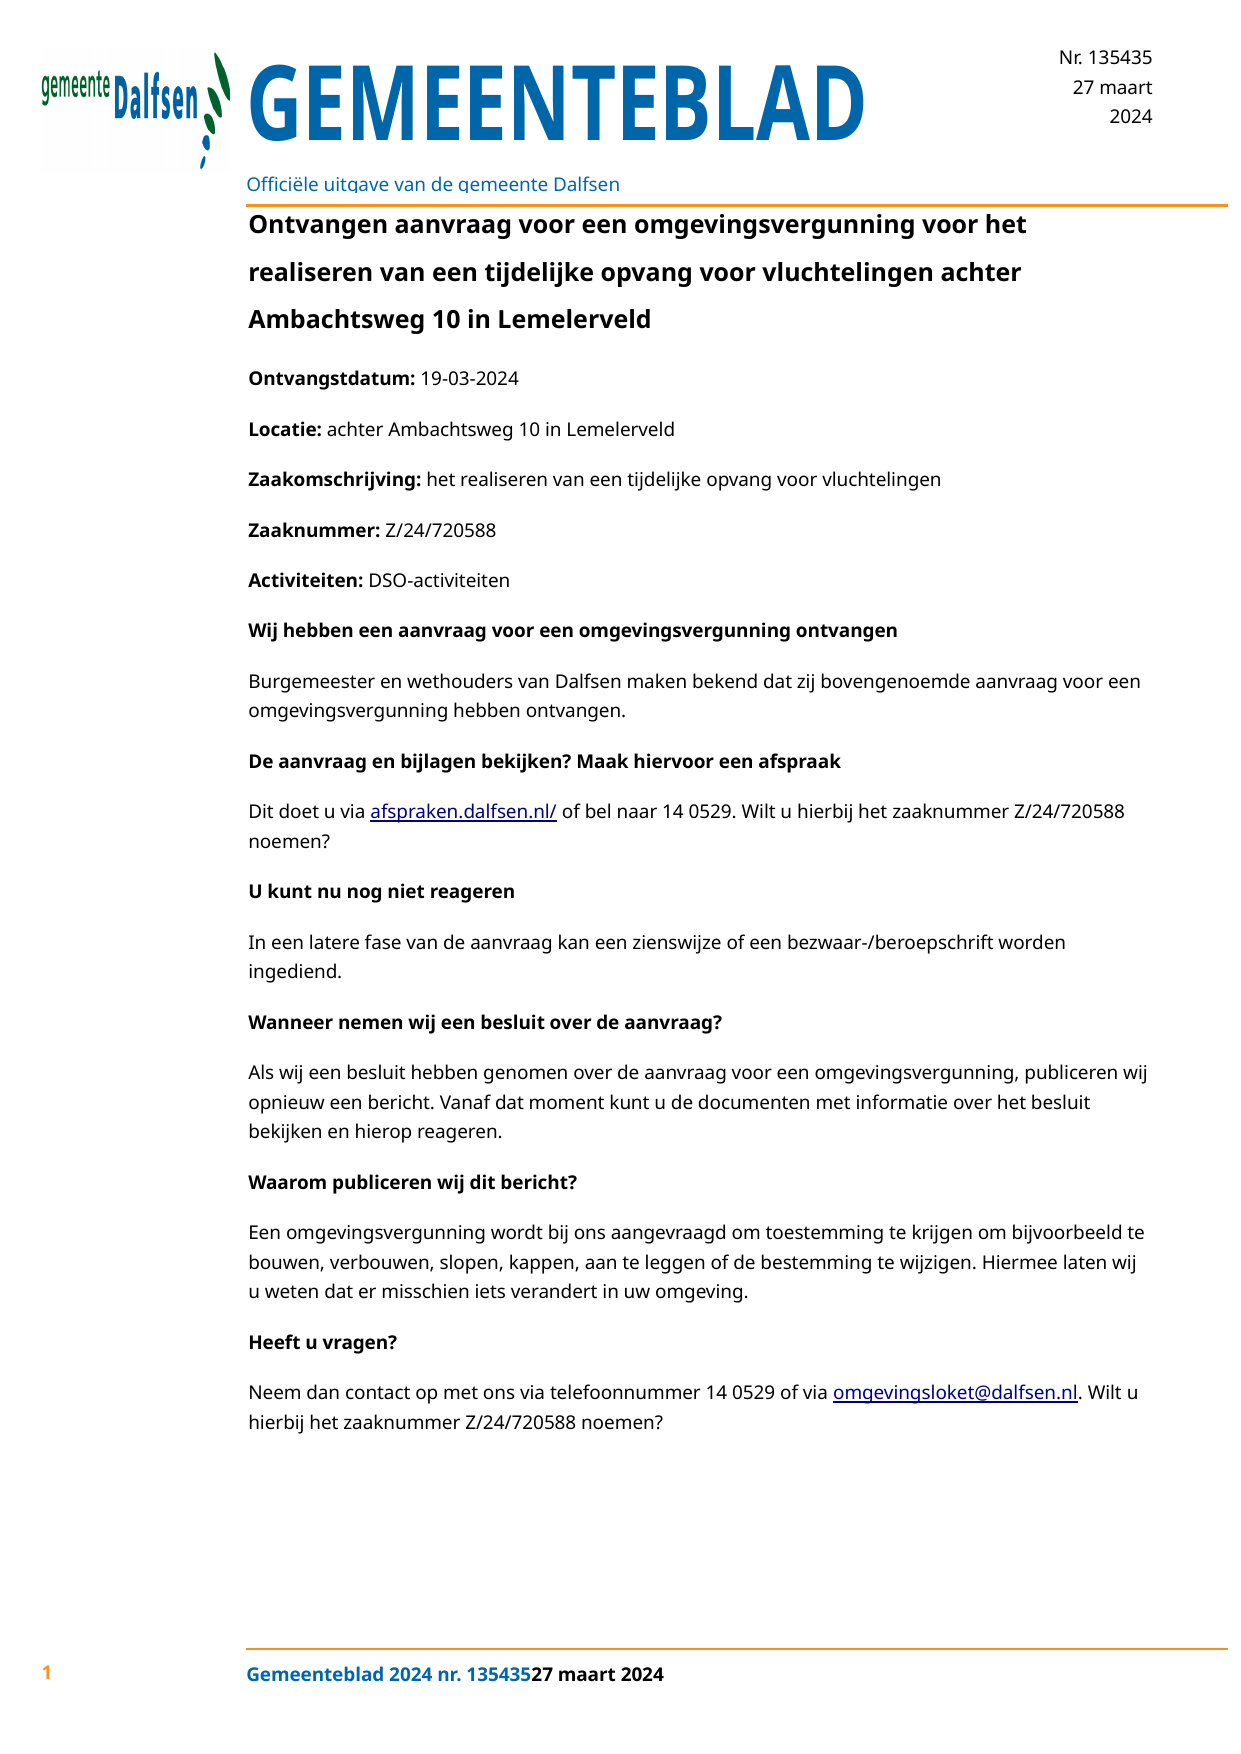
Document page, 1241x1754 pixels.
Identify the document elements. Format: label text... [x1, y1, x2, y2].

text In een latere fase van de aanvraag kan een zienswijze of een bezwaar-/beroepschrift worden ingediend. [248, 929, 1152, 984]
text Locatie: achter Ambachtsweg 10 in Lemelerveld [248, 416, 1152, 442]
text Dit doet u via afspraken.dalfsen.nl/ of bel naar 14 0529. Wilt u hierbij het zaaknummer Z/24/720588 noemen? [248, 798, 1152, 854]
picture [41, 47, 231, 172]
text Zaakomschrijving: het realiseren van een tijdelijke opvang voor vluchtelingen [248, 466, 1152, 492]
text Heeft u vragen? [248, 1329, 1152, 1354]
text Wij hebben een aanvraag voor een omgevingsvergunning ontvangen [248, 618, 1152, 643]
text De aanvraag en bijlagen bekijken? Maak hiervoor een afspraak [248, 748, 1152, 774]
text Een omgevingsvergunning wordt bij ons aangevraagd om toestemming te krijgen om bijvoorbeeld te bouwen, verbouwen, slopen, kappen, aan te leggen of de bestemming te wijzigen. Hiermee laten wij u weten dat er misschien iets verandert in uw omgeving. [248, 1219, 1152, 1304]
text Waarom publiceren wij dit bericht? [248, 1169, 1152, 1194]
text Ontvangstdatum: 19-03-2024 [248, 366, 1152, 391]
text Activiteiten: DSO-activiteiten [248, 567, 1152, 593]
text U kunt nu nog niet reageren [248, 878, 1152, 904]
text Wanneer nemen wij een besluit over de aanvraag? [248, 1009, 1152, 1034]
text Neem dan contact op met ons via telefoonnummer 14 0529 of via omgevingsloket@dalfsen.nl. Wilt u hierbij het zaaknummer Z/24/720588 noemen? [248, 1379, 1152, 1434]
text Burgemeester en wethouders van Dalfsen maken bekend dat zij bovengenoemde aanvraag voor een omgevingsvergunning hebben ontvangen. [248, 668, 1152, 723]
text Ontvangen aanvraag voor een omgevingsvergunning voor het realiseren van een tijdelijke opvang voor vluchtelingen achter Ambachtsweg 10 in Lemelerveld [248, 207, 1152, 336]
text Als wij een besluit hebben genomen over de aanvraag voor een omgevingsvergunning, publiceren wij opnieuw een bericht. Vanaf dat moment kunt u de documenten met informatie over het besluit bekijken en hierop reageren. [248, 1059, 1152, 1144]
text Zaaknummer: Z/24/720588 [248, 517, 1152, 542]
